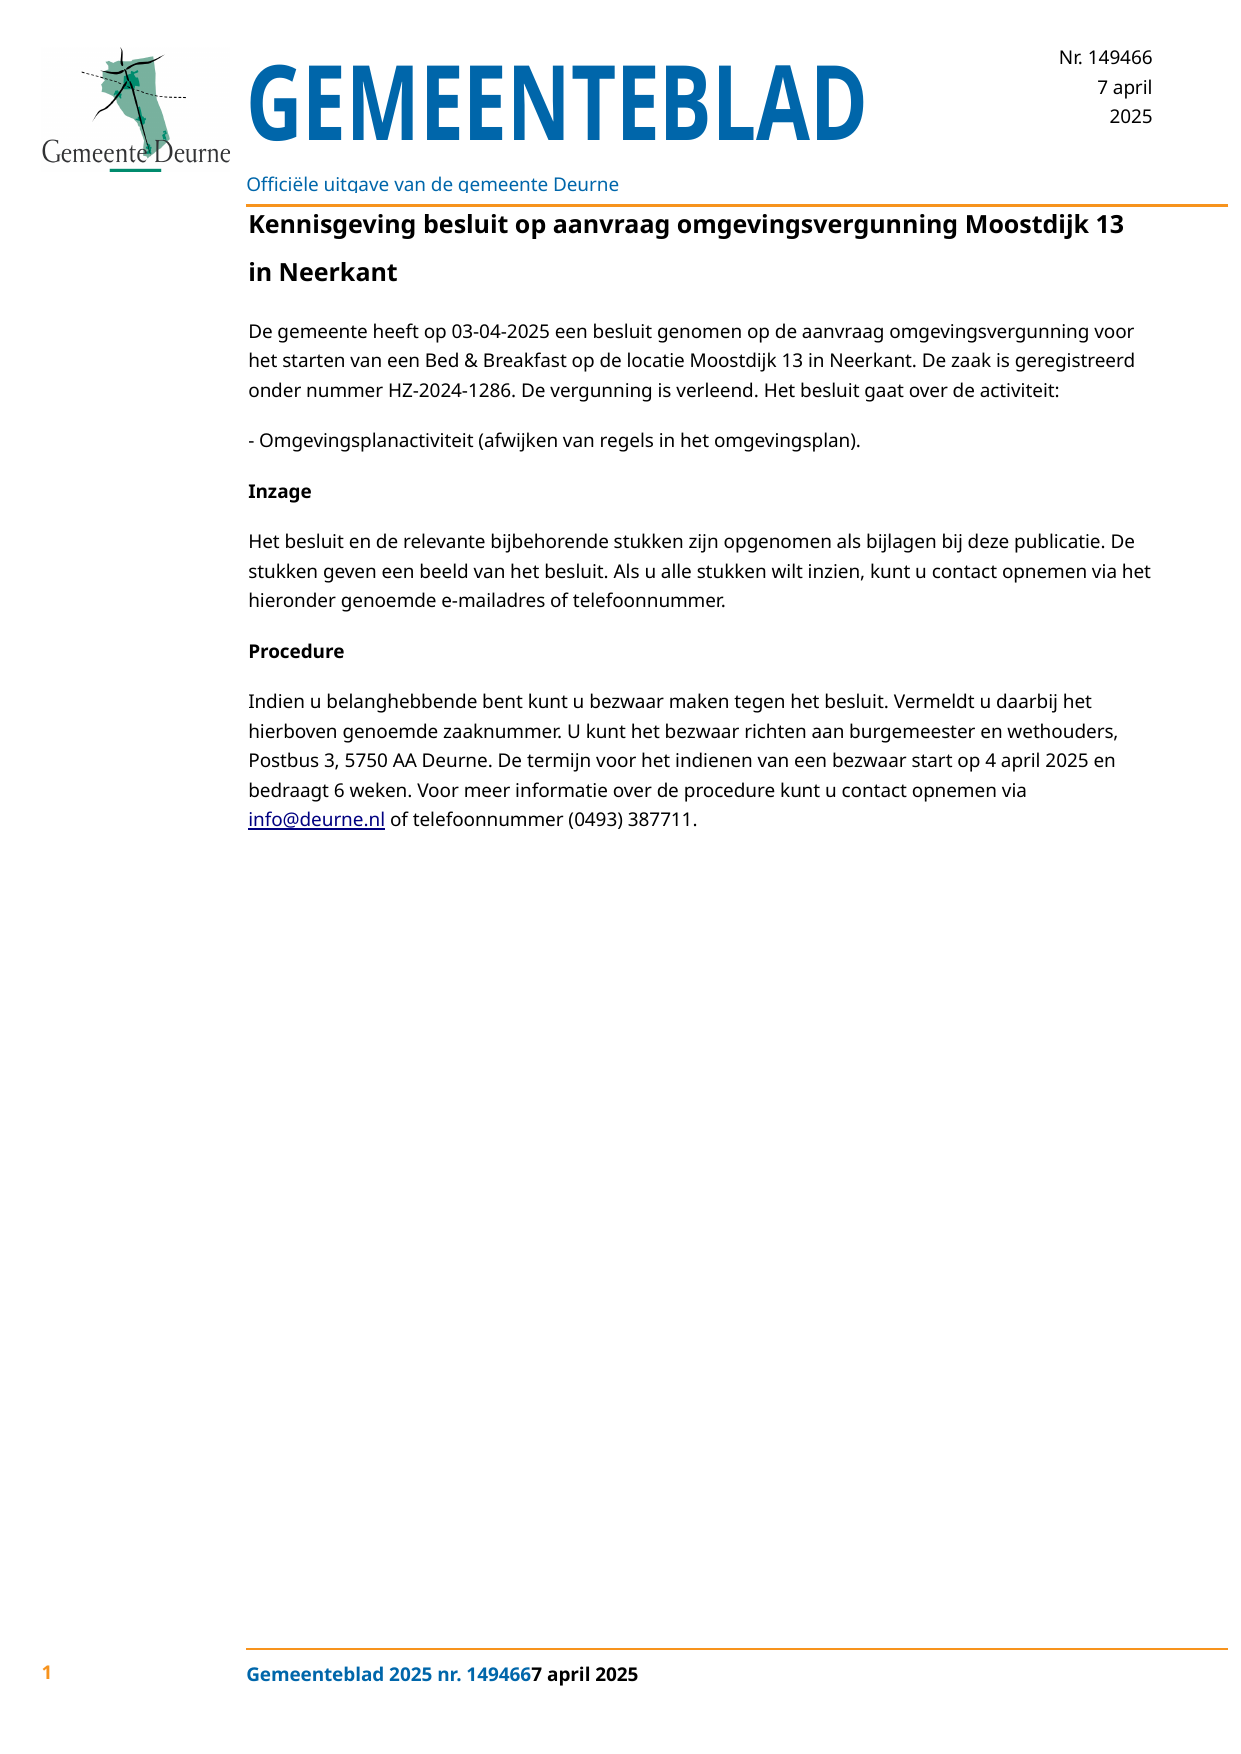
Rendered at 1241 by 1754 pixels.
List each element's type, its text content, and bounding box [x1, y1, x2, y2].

text Het besluit en de relevante bijbehorende stukken zijn opgenomen als bijlagen bij deze publicatie. De stukken geven een beeld van het besluit. Als u alle stukken wilt inzien, kunt u contact opnemen via het hieronder genoemde e-mailadres of telefoonnummer. [248, 528, 1152, 613]
text Procedure [248, 638, 1152, 664]
text Indien u belanghebbende bent kunt u bezwaar maken tegen het besluit. Vermeldt u daarbij het hierboven genoemde zaaknummer. U kunt het bezwaar richten aan burgemeester en wethouders, Postbus 3, 5750 AA Deurne. De termijn voor het indienen van een bezwaar start op 4 april 2025 en bedraagt 6 weken. Voor meer informatie over de procedure kunt u contact opnemen via info@deurne.nl of telefoonnummer (0493) 387711. [248, 688, 1152, 832]
picture [41, 47, 231, 172]
text - Omgevingsplanactiviteit (afwijken van regels in het omgevingsplan). [248, 427, 1152, 453]
text Inzage [248, 478, 1152, 504]
text De gemeente heeft op 03-04-2025 een besluit genomen op de aanvraag omgevingsvergunning voor het starten van een Bed & Breakfast op de locatie Moostdijk 13 in Neerkant. De zaak is geregistreerd onder nummer HZ-2024-1286. De vergunning is verleend. Het besluit gaat over de activiteit: [248, 318, 1152, 403]
text Kennisgeving besluit op aanvraag omgevingsvergunning Moostdijk 13 in Neerkant [248, 207, 1152, 288]
